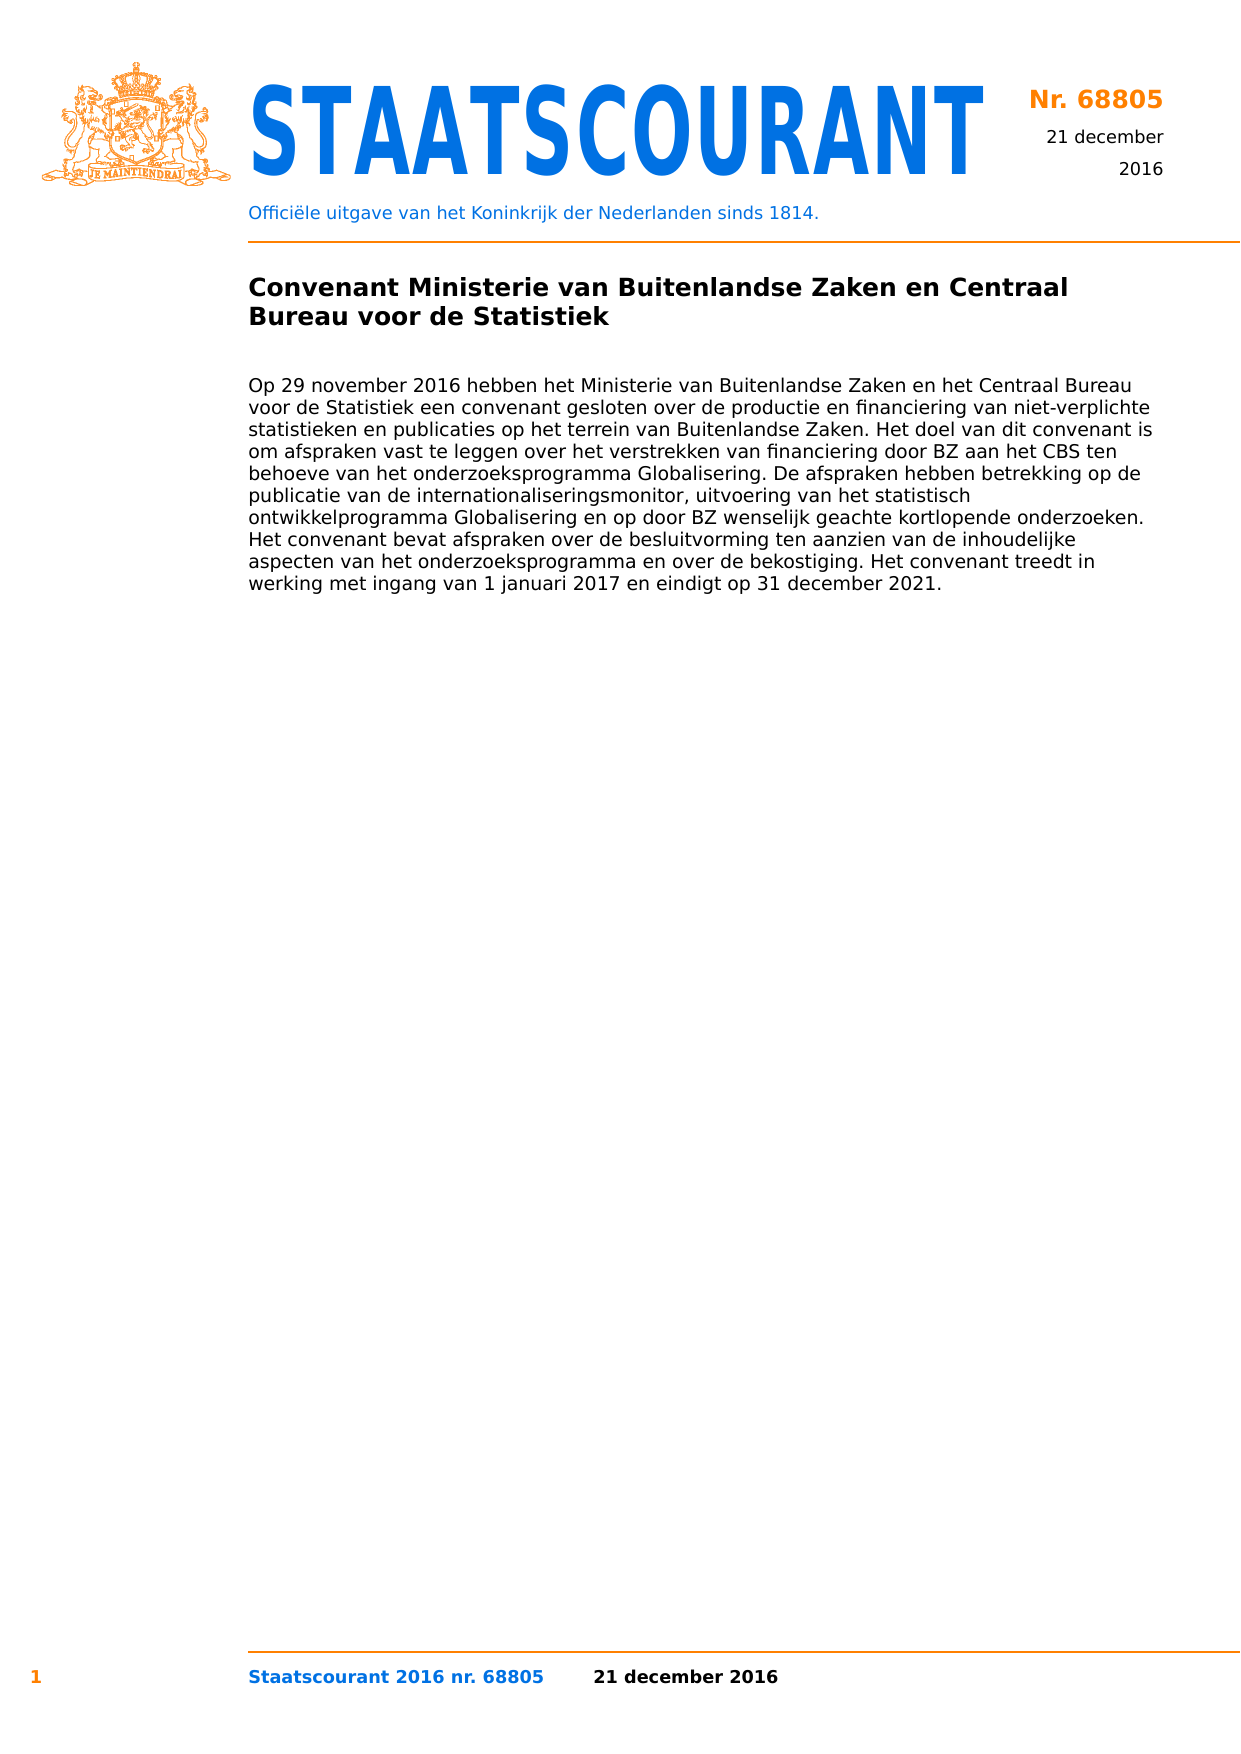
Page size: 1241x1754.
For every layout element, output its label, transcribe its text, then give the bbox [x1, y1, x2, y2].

table_cell Officiële uitgave van het Koninkrijk der Nederlanden sinds 1814. [248, 203, 1240, 241]
table_cell 2016 [998, 153, 1240, 203]
table_cell 21 december [998, 121, 1240, 153]
text Op 29 november 2016 hebben het Ministerie van Buitenlandse Zaken en het Centraal Bureau voor de Statistiek een convenant gesloten over de productie en financiering van niet-verplichte statistieken en publicaties op het terrein van Buitenlandse Zaken. Het doel van dit convenant is om afspraken vast te leggen over het verstrekken van financiering door BZ aan het CBS ten behoeve van het onderzoeksprogramma Globalisering. De afspraken hebben betrekking op de publicatie van de internationaliseringsmonitor, uitvoering van het statistisch ontwikkelprogramma Globalisering en op door BZ wenselijk geachte kortlopende onderzoeken. Het convenant bevat afspraken over de besluitvorming ten aanzien van de inhoudelijke aspecten van het onderzoeksprogramma en over de bekostiging. Het convenant treedt in werking met ingang van 1 januari 2017 en eindigt op 31 december 2021. [248, 375, 1163, 595]
picture [41, 62, 231, 186]
subtitle Convenant Ministerie van Buitenlandse Zaken en Centraal Bureau voor de Statistiek [248, 273, 1163, 331]
table_header [25, 62, 248, 241]
table_header STAATSCOURANT [248, 62, 998, 203]
table_header Nr. 68805 [998, 62, 1240, 121]
